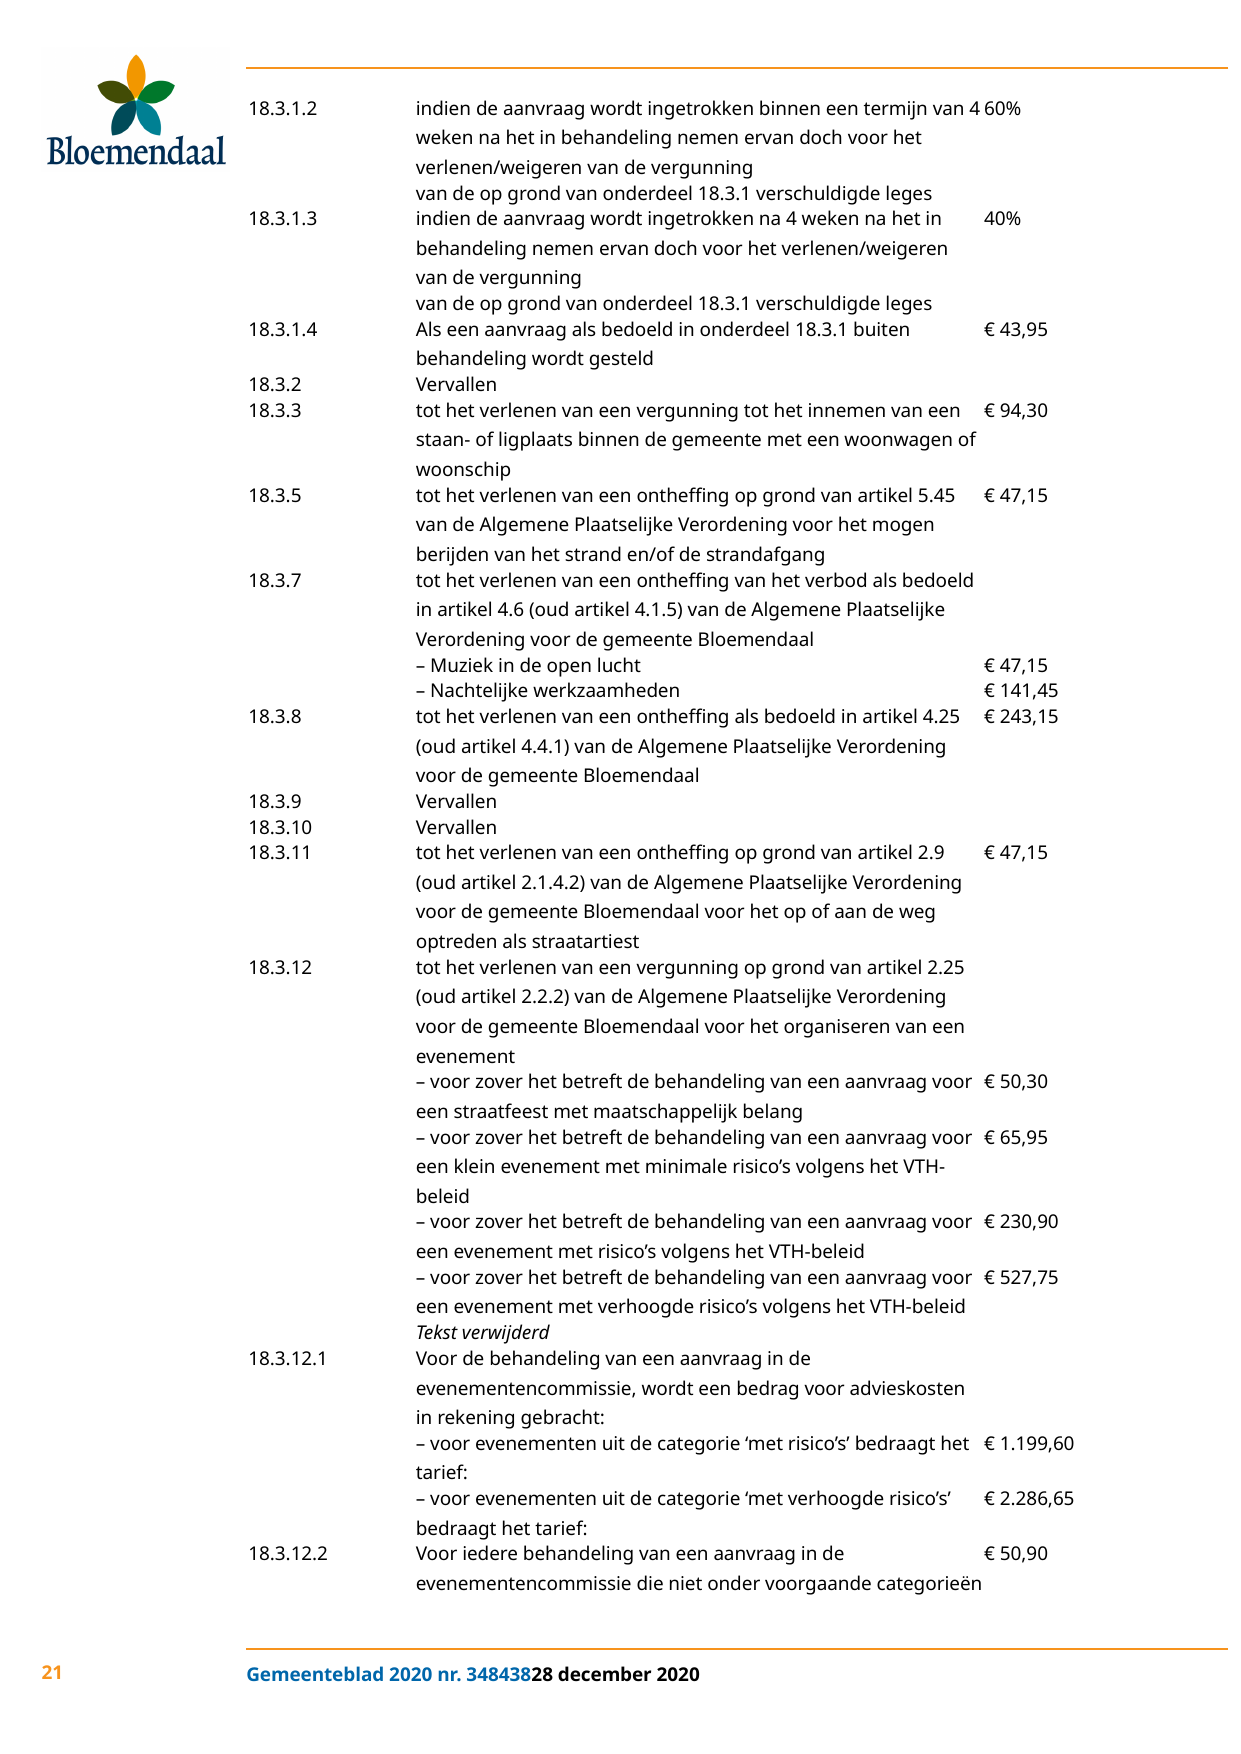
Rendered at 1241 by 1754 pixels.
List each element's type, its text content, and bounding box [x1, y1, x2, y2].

table_cell – voor evenementen uit de categorie ‘met risico’s’ bedraagt het tarief: [416, 1430, 984, 1485]
table_cell tot het verlenen van een vergunning tot het innemen van een staan- of ligplaats binnen de gemeente met een woonwagen of woonschip [416, 397, 984, 482]
table_cell Vervallen [416, 814, 984, 839]
table_cell 18.3.8 [248, 703, 416, 788]
table_cell [984, 1319, 1152, 1345]
table_cell 18.3.3 [248, 397, 416, 482]
table_cell tot het verlenen van een ontheffing op grond van artikel 5.45 van de Algemene Plaatselijke Verordening voor het mogen berijden van het strand en/of de strandafgang [416, 482, 984, 567]
table_cell [248, 1069, 416, 1124]
table_cell 18.3.9 [248, 788, 416, 814]
table_cell 18.3.12.2 [248, 1541, 416, 1596]
table_cell € 47,15 [984, 840, 1152, 954]
table_cell indien de aanvraag wordt ingetrokken na 4 weken na het in behandeling nemen ervan doch voor het verlenen/weigeren van de vergunning [416, 205, 984, 290]
table_cell [984, 290, 1152, 316]
table_cell tot het verlenen van een ontheffing als bedoeld in artikel 4.25 (oud artikel 4.4.1) van de Algemene Plaatselijke Verordening voor de gemeente Bloemendaal [416, 703, 984, 788]
table_cell 18.3.1.3 [248, 205, 416, 290]
table_cell [248, 180, 416, 205]
table_cell 18.3.1.2 [248, 95, 416, 180]
table_cell € 50,90 [984, 1541, 1152, 1596]
table_cell [984, 788, 1152, 814]
table_cell [984, 1345, 1152, 1430]
table_cell 18.3.2 [248, 371, 416, 397]
table_cell – Muziek in de open lucht [416, 652, 984, 677]
table_cell € 47,15 [984, 482, 1152, 567]
table_cell – voor zover het betreft de behandeling van een aanvraag voor een straatfeest met maatschappelijk belang [416, 1069, 984, 1124]
table_cell € 141,45 [984, 678, 1152, 703]
table_cell [248, 1319, 416, 1345]
table_cell [248, 1264, 416, 1319]
table_cell 18.3.5 [248, 482, 416, 567]
table_cell – voor evenementen uit de categorie ‘met verhoogde risico’s’ bedraagt het tarief: [416, 1485, 984, 1541]
table_cell [984, 180, 1152, 205]
table_cell [248, 1209, 416, 1264]
table_cell € 230,90 [984, 1209, 1152, 1264]
table_cell – voor zover het betreft de behandeling van een aanvraag voor een klein evenement met minimale risico’s volgens het VTH-beleid [416, 1124, 984, 1209]
table_cell [984, 814, 1152, 839]
table_cell € 47,15 [984, 652, 1152, 677]
picture [41, 47, 231, 172]
table_cell 18.3.1.4 [248, 316, 416, 371]
table_cell € 243,15 [984, 703, 1152, 788]
table_cell [248, 1124, 416, 1209]
table_cell van de op grond van onderdeel 18.3.1 verschuldigde leges [416, 180, 984, 205]
table_cell [984, 954, 1152, 1068]
table_cell 18.3.12.1 [248, 1345, 416, 1430]
table_cell 40% [984, 205, 1152, 290]
table_cell tot het verlenen van een vergunning op grond van artikel 2.25 (oud artikel 2.2.2) van de Algemene Plaatselijke Verordening voor de gemeente Bloemendaal voor het organiseren van een evenement [416, 954, 984, 1068]
table_cell 18.3.10 [248, 814, 416, 839]
table_cell 60% [984, 95, 1152, 180]
table_cell € 2.286,65 [984, 1485, 1152, 1541]
table_cell indien de aanvraag wordt ingetrokken binnen een termijn van 4 weken na het in behandeling nemen ervan doch voor het verlenen/weigeren van de vergunning [416, 95, 984, 180]
table_cell € 1.199,60 [984, 1430, 1152, 1485]
table_cell Tekst verwijderd [416, 1319, 984, 1345]
table_cell tot het verlenen van een ontheffing van het verbod als bedoeld in artikel 4.6 (oud artikel 4.1.5) van de Algemene Plaatselijke Verordening voor de gemeente Bloemendaal [416, 567, 984, 652]
table_cell 18.3.11 [248, 840, 416, 954]
table_cell Voor iedere behandeling van een aanvraag in de evenementencommissie die niet onder voorgaande categorieën [416, 1541, 984, 1596]
table_cell [248, 652, 416, 677]
table_cell tot het verlenen van een ontheffing op grond van artikel 2.9 (oud artikel 2.1.4.2) van de Algemene Plaatselijke Verordening voor de gemeente Bloemendaal voor het op of aan de weg optreden als straatartiest [416, 840, 984, 954]
table_cell – Nachtelijke werkzaamheden [416, 678, 984, 703]
table_cell – voor zover het betreft de behandeling van een aanvraag voor een evenement met risico’s volgens het VTH-beleid [416, 1209, 984, 1264]
table_cell Vervallen [416, 788, 984, 814]
table_cell [984, 567, 1152, 652]
table_cell [984, 371, 1152, 397]
table_cell € 94,30 [984, 397, 1152, 482]
table_cell Voor de behandeling van een aanvraag in de evenementencommissie, wordt een bedrag voor advieskosten in rekening gebracht: [416, 1345, 984, 1430]
table_cell € 65,95 [984, 1124, 1152, 1209]
table_cell 18.3.12 [248, 954, 416, 1068]
table_cell € 43,95 [984, 316, 1152, 371]
table_cell € 50,30 [984, 1069, 1152, 1124]
table_cell [248, 678, 416, 703]
table_cell van de op grond van onderdeel 18.3.1 verschuldigde leges [416, 290, 984, 316]
table_cell Vervallen [416, 371, 984, 397]
table_cell Als een aanvraag als bedoeld in onderdeel 18.3.1 buiten behandeling wordt gesteld [416, 316, 984, 371]
table_cell € 527,75 [984, 1264, 1152, 1319]
table_cell [248, 1485, 416, 1541]
table_cell – voor zover het betreft de behandeling van een aanvraag voor een evenement met verhoogde risico’s volgens het VTH-beleid [416, 1264, 984, 1319]
table_cell [248, 290, 416, 316]
table_cell [248, 1430, 416, 1485]
table_cell 18.3.7 [248, 567, 416, 652]
